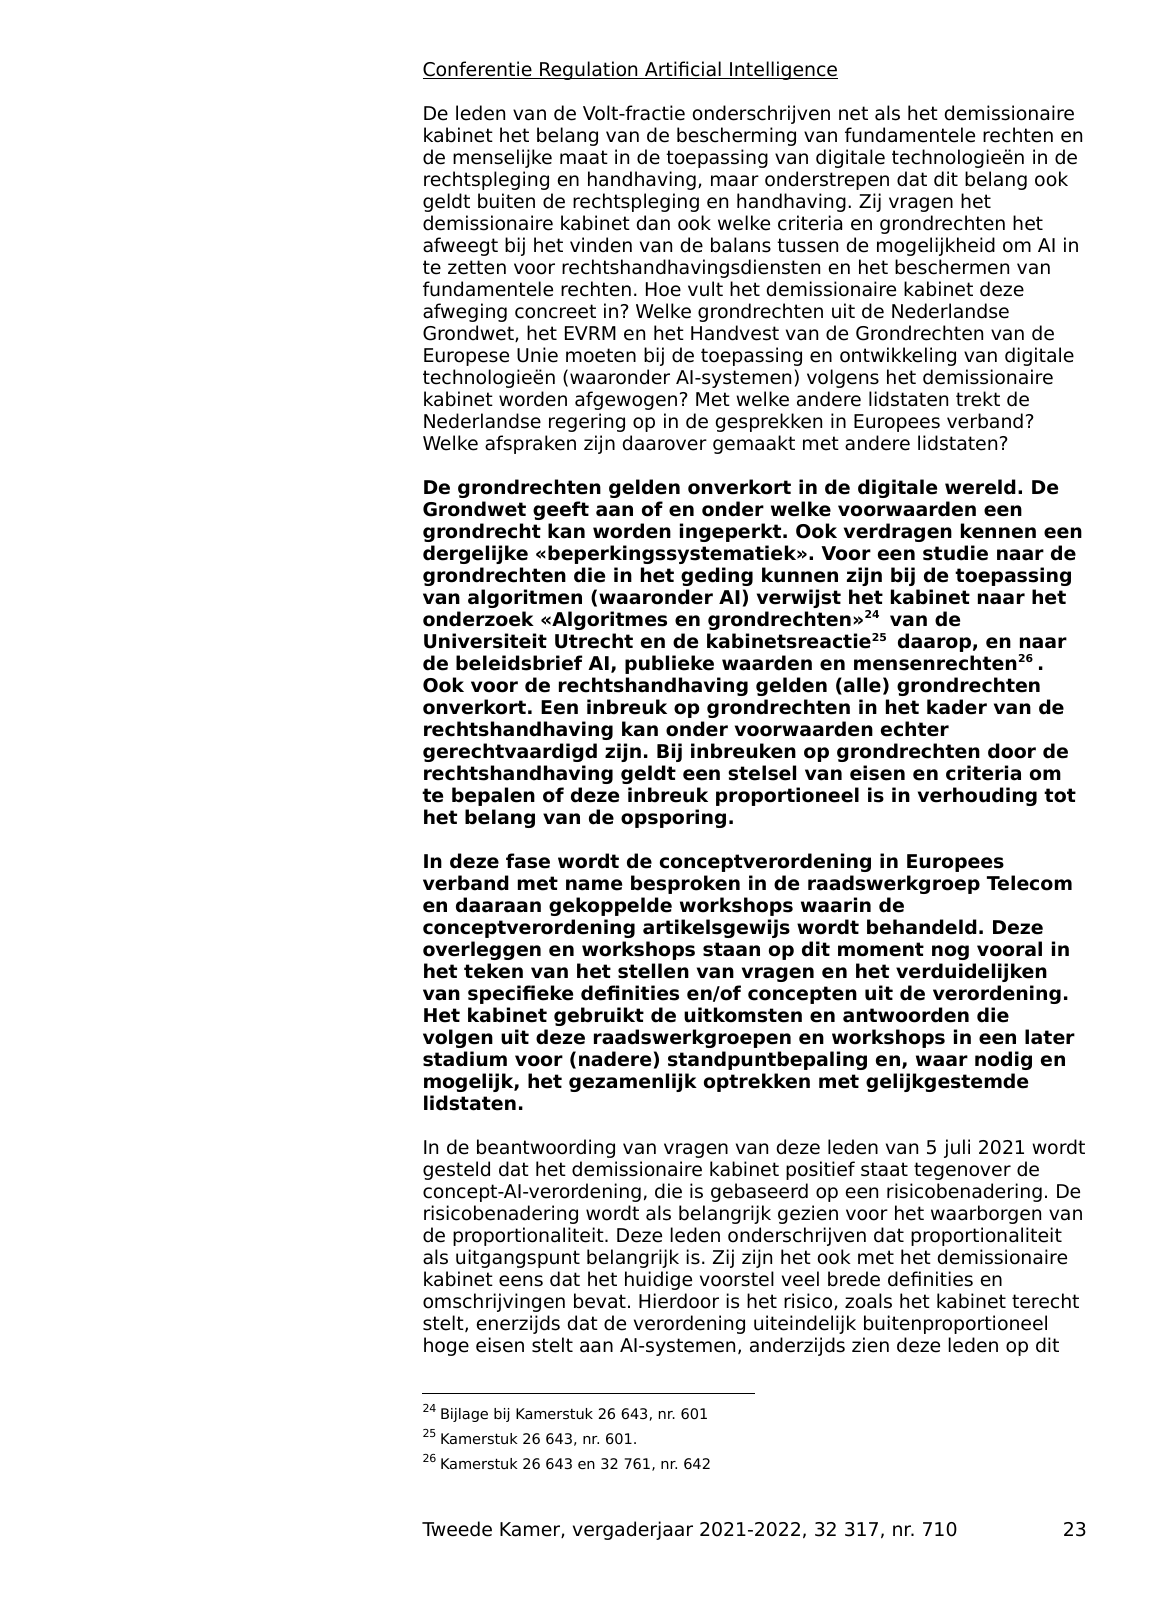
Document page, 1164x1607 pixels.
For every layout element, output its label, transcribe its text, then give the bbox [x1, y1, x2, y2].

text In deze fase wordt de conceptverordening in Europees verband met name besproken in de raadswerkgroep Telecom en daaraan gekoppelde workshops waarin de conceptverordening artikelsgewijs wordt behandeld. Deze overleggen en workshops staan op dit moment nog vooral in het teken van het stellen van vragen en het verduidelijken van specifieke definities en/of concepten uit de verordening. Het kabinet gebruikt de uitkomsten en antwoorden die volgen uit deze raadswerkgroepen en workshops in een later stadium voor (nadere) standpuntbepaling en, waar nodig en mogelijk, het gezamenlijk optrekken met gelijkgestemde lidstaten. [422, 851, 1087, 1115]
text Bijlage bij Kamerstuk 26 643, nr. 601 [422, 1402, 1087, 1424]
text Kamerstuk 26 643, nr. 601. [422, 1427, 1087, 1449]
text Kamerstuk 26 643 en 32 761, nr. 642 [422, 1452, 1087, 1474]
text In de beantwoording van vragen van deze leden van 5 juli 2021 wordt gesteld dat het demissionaire kabinet positief staat tegenover de concept-AI-verordening, die is gebaseerd op een risicobenadering. De risicobenadering wordt als belangrijk gezien voor het waarborgen van de proportionaliteit. Deze leden onderschrijven dat proportionaliteit als uitgangspunt belangrijk is. Zij zijn het ook met het demissionaire kabinet eens dat het huidige voorstel veel brede definities en omschrijvingen bevat. Hierdoor is het risico, zoals het kabinet terecht stelt, enerzijds dat de verordening uiteindelijk buitenproportioneel hoge eisen stelt aan AI-systemen, anderzijds zien deze leden op dit [422, 1137, 1087, 1357]
subtitle Conferentie Regulation Artificial Intelligence [422, 59, 1087, 81]
text De leden van de Volt-fractie onderschrijven net als het demissionaire kabinet het belang van de bescherming van fundamentele rechten en de menselijke maat in de toepassing van digitale technologieën in de rechtspleging en handhaving, maar onderstrepen dat dit belang ook geldt buiten de rechtspleging en handhaving. Zij vragen het demissionaire kabinet dan ook welke criteria en grondrechten het afweegt bij het vinden van de balans tussen de mogelijkheid om AI in te zetten voor rechtshandhavingsdiensten en het beschermen van fundamentele rechten. Hoe vult het demissionaire kabinet deze afweging concreet in? Welke grondrechten uit de Nederlandse Grondwet, het EVRM en het Handvest van de Grondrechten van de Europese Unie moeten bij de toepassing en ontwikkeling van digitale technologieën (waaronder AI-systemen) volgens het demissionaire kabinet worden afgewogen? Met welke andere lidstaten trekt de Nederlandse regering op in de gesprekken in Europees verband? Welke afspraken zijn daarover gemaakt met andere lidstaten? [422, 103, 1087, 455]
text De grondrechten gelden onverkort in de digitale wereld. De Grondwet geeft aan of en onder welke voorwaarden een grondrecht kan worden ingeperkt. Ook verdragen kennen een dergelijke «beperkingssystematiek». Voor een studie naar de grondrechten die in het geding kunnen zijn bij de toepassing van algoritmen (waaronder AI) verwijst het kabinet naar het onderzoek «Algoritmes en grondrechten» van de Universiteit Utrecht en de kabinetsreactie daarop, en naar de beleidsbrief AI, publieke waarden en mensenrechten. Ook voor de rechtshandhaving gelden (alle) grondrechten onverkort. Een inbreuk op grondrechten in het kader van de rechtshandhaving kan onder voorwaarden echter gerechtvaardigd zijn. Bij inbreuken op grondrechten door de rechtshandhaving geldt een stelsel van eisen en criteria om te bepalen of deze inbreuk proportioneel is in verhouding tot het belang van de opsporing. [422, 477, 1087, 829]
